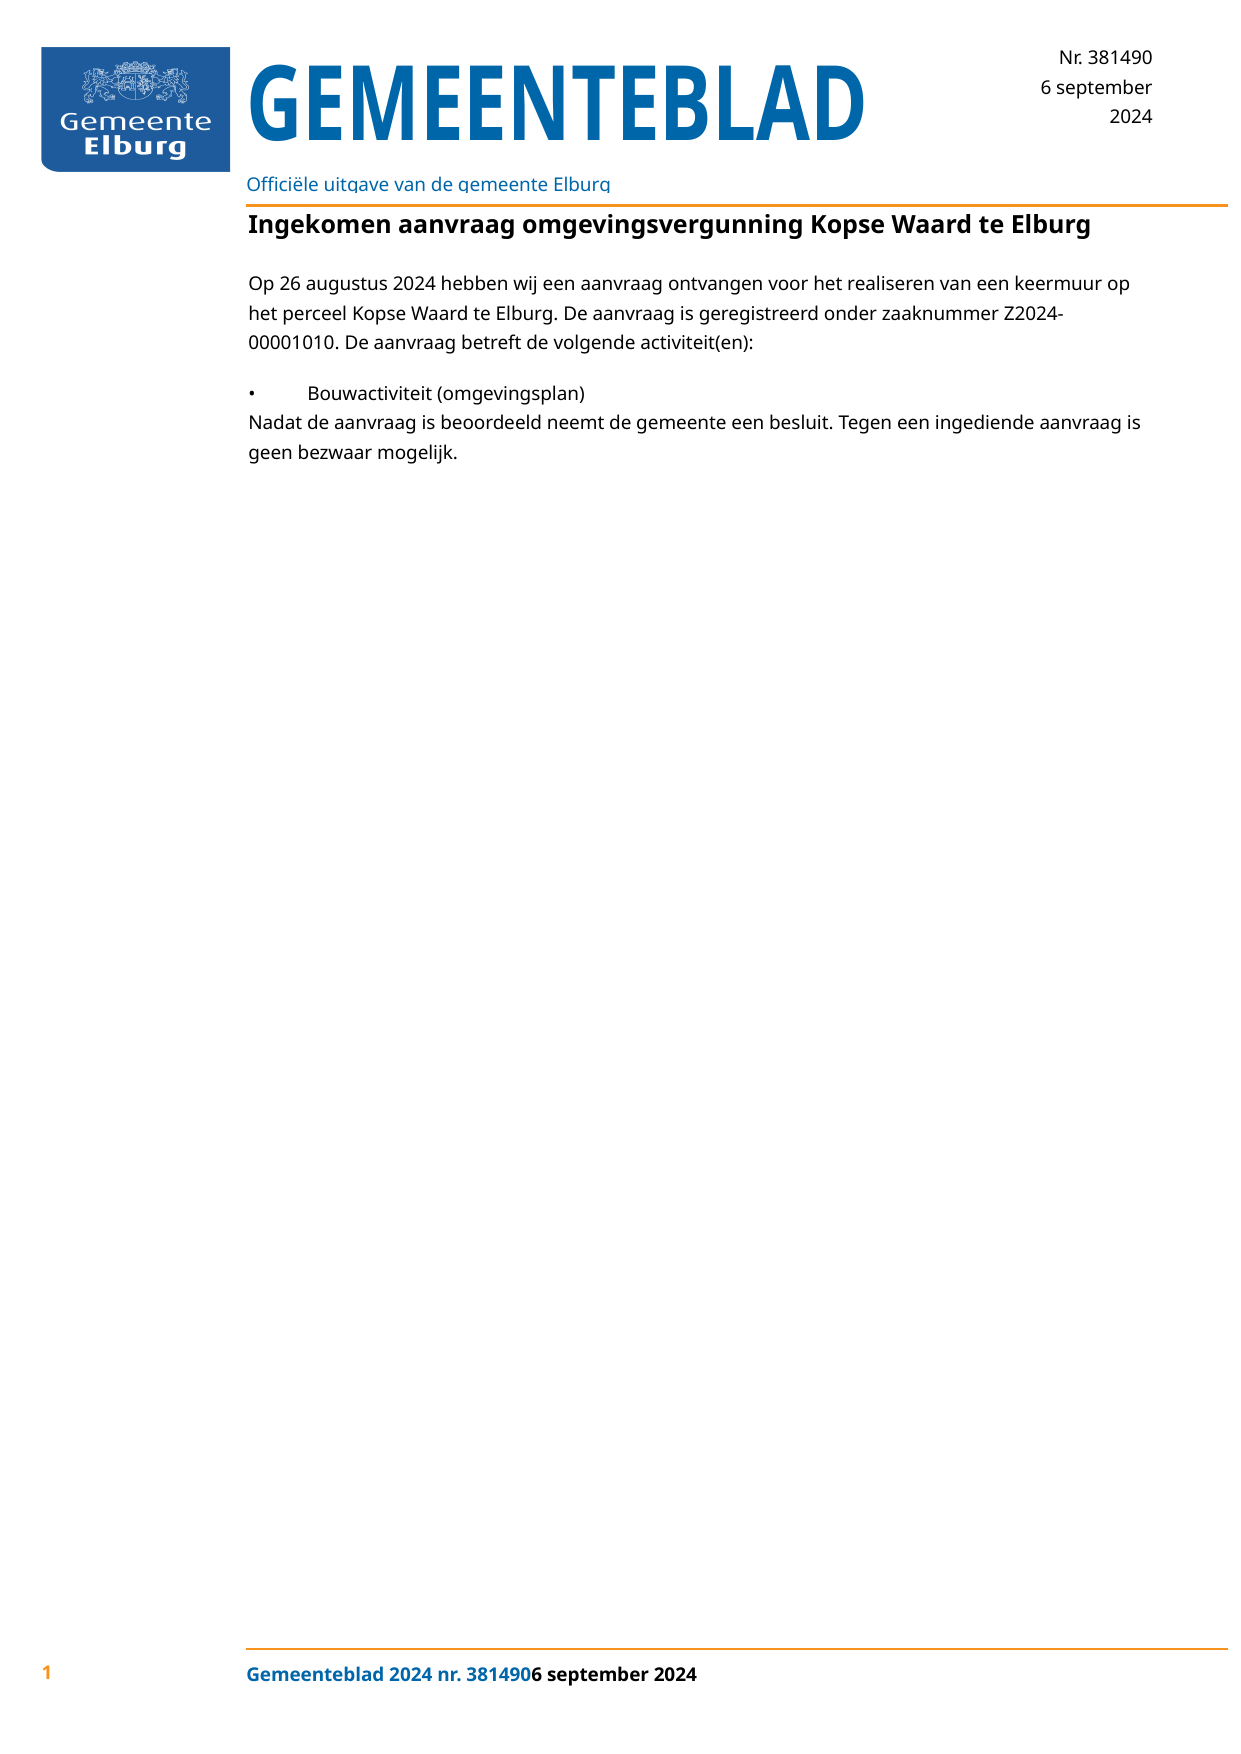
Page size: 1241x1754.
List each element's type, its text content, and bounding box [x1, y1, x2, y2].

text Nadat de aanvraag is beoordeeld neemt de gemeente een besluit. Tegen een ingediende aanvraag is geen bezwaar mogelijk. [248, 409, 1152, 465]
list Bouwactiviteit (omgevingsplan) [248, 380, 1152, 406]
text Op 26 augustus 2024 hebben wij een aanvraag ontvangen voor het realiseren van een keermuur op het perceel Kopse Waard te Elburg. De aanvraag is geregistreerd onder zaaknummer Z2024-00001010. De aanvraag betreft de volgende activiteit(en): [248, 270, 1152, 355]
picture [41, 47, 231, 172]
text Ingekomen aanvraag omgevingsvergunning Kopse Waard te Elburg [248, 207, 1152, 241]
